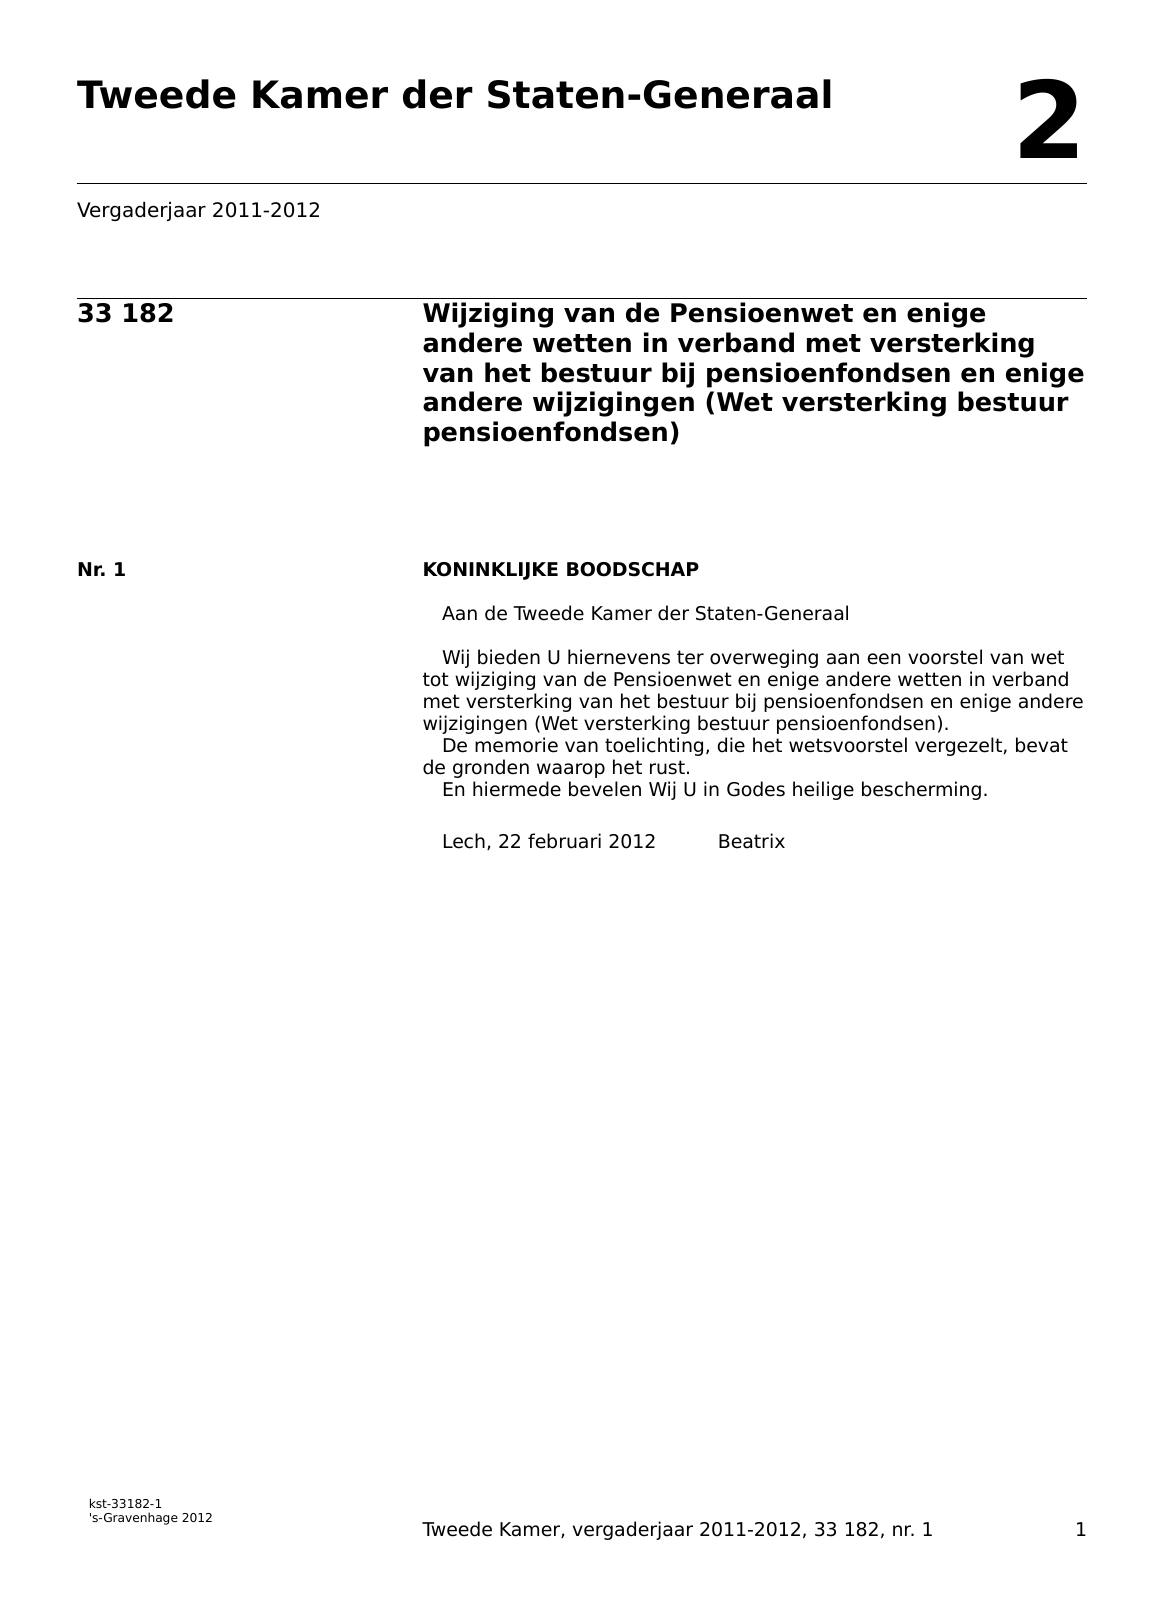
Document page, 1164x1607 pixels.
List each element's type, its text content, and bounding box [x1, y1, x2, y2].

text 's-Gravenhage 2012 [88, 1511, 323, 1525]
table_header Tweede Kamer der Staten-Generaal [77, 59, 886, 183]
text Lech, 22 februari 2012 Beatrix [422, 831, 1087, 853]
text En hiermede bevelen Wij U in Godes heilige bescherming. [422, 779, 1087, 801]
table_header 2 [886, 59, 1087, 183]
subtitle Nr. 1 KONINKLIJKE BOODSCHAP [77, 558, 1087, 580]
text Aan de Tweede Kamer der Staten-Generaal [422, 603, 1087, 624]
subtitle 33 182 Wijziging van de Pensioenwet en enige andere wetten in verband met versterking van het bestuur bij pensioenfondsen en enige andere wijzigingen (Wet versterking bestuur pensioenfondsen) [77, 299, 1087, 447]
text De memorie van toelichting, die het wetsvoorstel vergezelt, bevat de gronden waarop het rust. [422, 735, 1087, 779]
table_cell Vergaderjaar 2011-2012 [77, 184, 1087, 298]
text Wij bieden U hiernevens ter overweging aan een voorstel van wet tot wijziging van de Pensioenwet en enige andere wetten in verband met versterking van het bestuur bij pensioenfondsen en enige andere wijzigingen (Wet versterking bestuur pensioenfondsen). [422, 647, 1087, 735]
text kst-33182-1 [88, 1497, 323, 1511]
